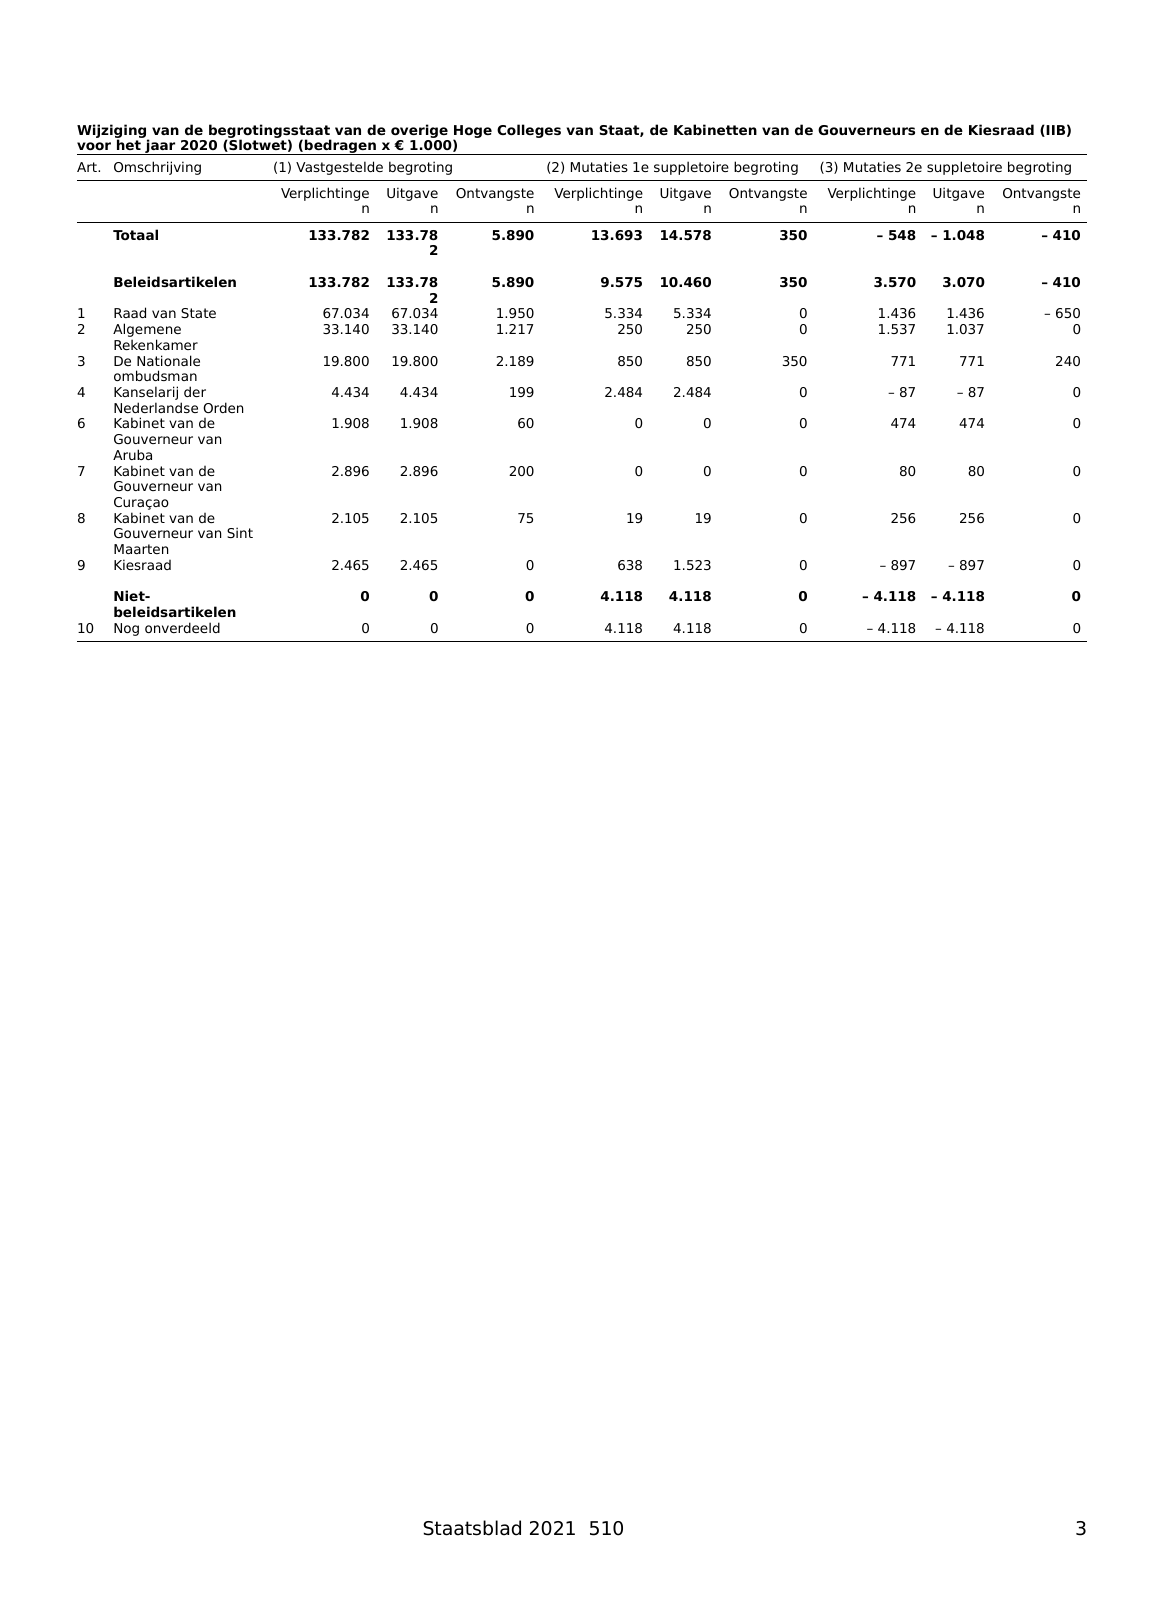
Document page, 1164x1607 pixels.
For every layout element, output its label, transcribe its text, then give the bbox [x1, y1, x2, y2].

table_cell – 410 [991, 223, 1087, 259]
table_cell 5.334 [540, 306, 649, 322]
table_cell 1.037 [922, 322, 991, 353]
table_cell Beleidsartikelen [107, 275, 267, 306]
table_cell 350 [718, 275, 813, 306]
table_cell [267, 574, 376, 589]
table_cell 1.217 [444, 322, 540, 353]
table_cell [718, 574, 813, 589]
table_header Wijziging van de begrotingsstaat van de overige Hoge Colleges van Staat, de Kabinetten van de Gouverneurs en de Kiesraad (IIB) voor het jaar 2020 (Slotwet) (bedragen x € 1.000) [77, 122, 1087, 154]
table_cell 19 [649, 511, 717, 558]
table_cell [77, 223, 107, 259]
table_cell 14.578 [649, 223, 717, 259]
table_cell [107, 259, 267, 275]
table_cell – 4.118 [922, 621, 991, 641]
table_cell 2.896 [376, 464, 444, 511]
table_cell 0 [991, 464, 1087, 511]
table_cell 3.070 [922, 275, 991, 306]
table_cell 4.118 [649, 621, 717, 641]
table_cell 60 [444, 416, 540, 463]
table_cell [107, 574, 267, 589]
table_cell 0 [991, 385, 1087, 416]
table_cell [77, 574, 107, 589]
table_cell 1.537 [813, 322, 922, 353]
table_cell 250 [649, 322, 717, 353]
table_cell [77, 275, 107, 306]
table_cell 19.800 [267, 353, 376, 385]
table_cell Ontvangsten [991, 181, 1087, 222]
table_cell [77, 589, 107, 621]
table_cell [649, 259, 717, 275]
table_cell – 650 [991, 306, 1087, 322]
table_cell Verplichtingen [813, 181, 922, 222]
table_cell 3 [77, 353, 107, 385]
table_cell Omschrijving [107, 155, 267, 180]
table_cell 2.484 [540, 385, 649, 416]
table_cell Uitgaven [922, 181, 991, 222]
table_cell 133.782 [376, 275, 444, 306]
table_cell [718, 259, 813, 275]
table_cell 0 [718, 558, 813, 573]
table_cell Algemene Rekenkamer [107, 322, 267, 353]
table_cell 474 [813, 416, 922, 463]
table_cell [649, 574, 717, 589]
table_cell 33.140 [376, 322, 444, 353]
table_cell 5.890 [444, 275, 540, 306]
table_cell 19 [540, 511, 649, 558]
table_cell [77, 259, 107, 275]
table_cell 0 [991, 558, 1087, 573]
table_cell 2 [77, 322, 107, 353]
table_cell 0 [991, 322, 1087, 353]
table_cell 0 [718, 589, 813, 621]
table_cell 256 [922, 511, 991, 558]
table_cell [376, 259, 444, 275]
table_cell 1.908 [267, 416, 376, 463]
table_cell De Nationale ombudsman [107, 353, 267, 385]
table_cell 1 [77, 306, 107, 322]
table_cell 0 [444, 589, 540, 621]
table_cell [991, 259, 1087, 275]
table_cell 771 [922, 353, 991, 385]
table_cell 80 [813, 464, 922, 511]
table_cell Ontvangsten [444, 181, 540, 222]
table_cell – 4.118 [813, 621, 922, 641]
table_cell 771 [813, 353, 922, 385]
table_cell 2.465 [376, 558, 444, 573]
table_cell 2.484 [649, 385, 717, 416]
table_cell 850 [649, 353, 717, 385]
table_cell 0 [444, 558, 540, 573]
table_cell 2.189 [444, 353, 540, 385]
table_cell [922, 574, 991, 589]
table_cell 200 [444, 464, 540, 511]
table_cell [376, 574, 444, 589]
table_cell Nog onverdeeld [107, 621, 267, 641]
table_cell 1.950 [444, 306, 540, 322]
table_cell 0 [267, 589, 376, 621]
table_cell 9.575 [540, 275, 649, 306]
table_cell 2.896 [267, 464, 376, 511]
table_cell 10 [77, 621, 107, 641]
table_cell 33.140 [267, 322, 376, 353]
table_cell 4.434 [267, 385, 376, 416]
table_cell 0 [376, 589, 444, 621]
table_cell 0 [649, 416, 717, 463]
table_cell 0 [991, 621, 1087, 641]
table_cell (3) Mutaties 2e suppletoire begroting [813, 155, 1087, 180]
table_cell 7 [77, 464, 107, 511]
table_cell 0 [540, 464, 649, 511]
table_cell [813, 574, 922, 589]
table_cell 1.908 [376, 416, 444, 463]
table_cell 6 [77, 416, 107, 463]
table_cell – 87 [813, 385, 922, 416]
table_cell 19.800 [376, 353, 444, 385]
table_cell 638 [540, 558, 649, 573]
table_cell Kiesraad [107, 558, 267, 573]
table_cell 0 [376, 621, 444, 641]
table_cell 80 [922, 464, 991, 511]
table_cell 13.693 [540, 223, 649, 259]
table_cell Kabinet van de Gouverneur van Sint Maarten [107, 511, 267, 558]
table_cell Kabinet van de Gouverneur van Aruba [107, 416, 267, 463]
table_cell 3.570 [813, 275, 922, 306]
table_cell (2) Mutaties 1e suppletoire begroting [540, 155, 813, 180]
table_cell [77, 181, 107, 222]
table_cell Uitgaven [376, 181, 444, 222]
table_cell 67.034 [267, 306, 376, 322]
table_cell 9 [77, 558, 107, 573]
table_cell 133.782 [376, 223, 444, 259]
table_cell – 410 [991, 275, 1087, 306]
table_cell [922, 259, 991, 275]
table_cell [107, 181, 267, 222]
table_cell 75 [444, 511, 540, 558]
table_cell 240 [991, 353, 1087, 385]
table_cell 10.460 [649, 275, 717, 306]
table_cell – 1.048 [922, 223, 991, 259]
table_cell 850 [540, 353, 649, 385]
table_cell 5.334 [649, 306, 717, 322]
table_cell [267, 259, 376, 275]
table_cell 199 [444, 385, 540, 416]
table_cell Raad van State [107, 306, 267, 322]
table_cell 350 [718, 353, 813, 385]
table_cell Kanselarij der Nederlandse Orden [107, 385, 267, 416]
table_cell 0 [718, 385, 813, 416]
table_cell – 4.118 [922, 589, 991, 621]
table_cell 0 [267, 621, 376, 641]
table_cell [444, 574, 540, 589]
table_cell 1.436 [813, 306, 922, 322]
table_cell [540, 574, 649, 589]
table_cell 4 [77, 385, 107, 416]
table_cell 2.465 [267, 558, 376, 573]
table_cell 0 [718, 511, 813, 558]
table_cell 0 [991, 511, 1087, 558]
table_cell (1) Vastgestelde begroting [267, 155, 540, 180]
table_cell 350 [718, 223, 813, 259]
table_cell 1.436 [922, 306, 991, 322]
table_cell 0 [540, 416, 649, 463]
table_cell 8 [77, 511, 107, 558]
table_cell 133.782 [267, 223, 376, 259]
table_cell 256 [813, 511, 922, 558]
table_cell 0 [649, 464, 717, 511]
table_cell Verplichtingen [267, 181, 376, 222]
table_cell – 897 [813, 558, 922, 573]
table_cell [991, 574, 1087, 589]
table_cell 0 [991, 416, 1087, 463]
table_cell 0 [991, 589, 1087, 621]
table_cell – 548 [813, 223, 922, 259]
table_cell [444, 259, 540, 275]
table_cell – 897 [922, 558, 991, 573]
table_cell 5.890 [444, 223, 540, 259]
table_cell 2.105 [267, 511, 376, 558]
table_cell 1.523 [649, 558, 717, 573]
table_cell 0 [444, 621, 540, 641]
table_cell 4.434 [376, 385, 444, 416]
table_cell 0 [718, 621, 813, 641]
table_cell Niet-beleidsartikelen [107, 589, 267, 621]
table_cell – 87 [922, 385, 991, 416]
table_cell 4.118 [540, 589, 649, 621]
table_cell 250 [540, 322, 649, 353]
table_cell Uitgaven [649, 181, 717, 222]
table_cell 133.782 [267, 275, 376, 306]
table_cell 2.105 [376, 511, 444, 558]
table_cell – 4.118 [813, 589, 922, 621]
table_cell [540, 259, 649, 275]
table_cell 4.118 [540, 621, 649, 641]
table_cell 474 [922, 416, 991, 463]
table_cell 0 [718, 416, 813, 463]
table_cell 0 [718, 464, 813, 511]
table_cell Art. [77, 155, 107, 180]
table_cell 4.118 [649, 589, 717, 621]
table_cell 67.034 [376, 306, 444, 322]
table_cell 0 [718, 306, 813, 322]
table_cell Totaal [107, 223, 267, 259]
table_cell 0 [718, 322, 813, 353]
table_cell [813, 259, 922, 275]
table_cell Ontvangsten [718, 181, 813, 222]
table_cell Verplichtingen [540, 181, 649, 222]
table_cell Kabinet van de Gouverneur van Curaçao [107, 464, 267, 511]
